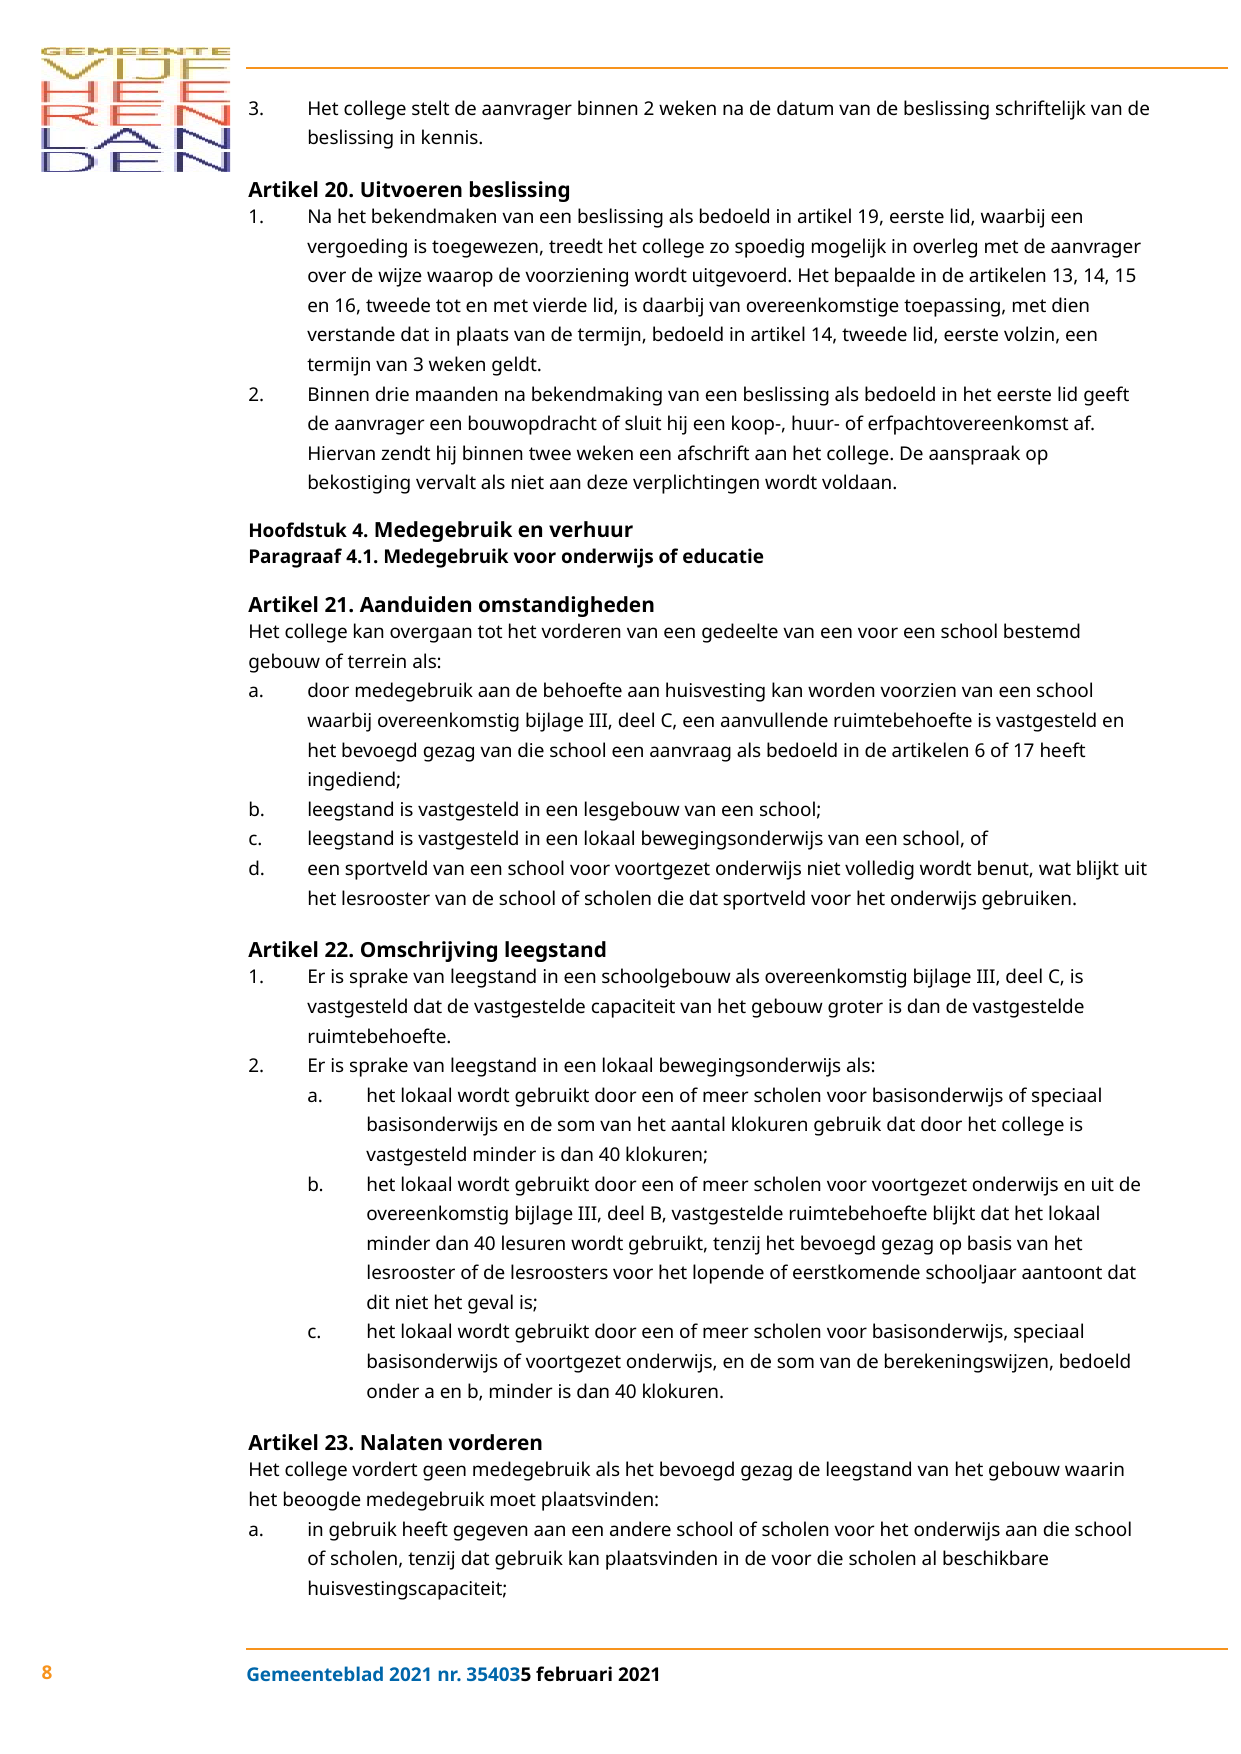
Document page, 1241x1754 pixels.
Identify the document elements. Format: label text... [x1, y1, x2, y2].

text Artikel 20. Uitvoeren beslissing [248, 175, 1152, 203]
text Artikel 22. Omschrijving leegstand [248, 935, 1152, 964]
list het lokaal wordt gebruikt door een of meer scholen voor basisonderwijs, speciaal basisonderwijs of voortgezet onderwijs, en de som van de berekeningswijzen, bedoeld onder a en b, minder is dan 40 klokuren. [307, 1319, 1152, 1403]
text Artikel 21. Aanduiden omstandigheden [248, 590, 1152, 618]
list Na het bekendmaken van een beslissing als bedoeld in artikel 19, eerste lid, waarbij een vergoeding is toegewezen, treedt het college zo spoedig mogelijk in overleg met de aanvrager over de wijze waarop de voorziening wordt uitgevoerd. Het bepaalde in de artikelen 13, 14, 15 en 16, tweede tot en met vierde lid, is daarbij van overeenkomstige toepassing, met dien verstande dat in plaats van de termijn, bedoeld in artikel 14, tweede lid, eerste volzin, een termijn van 3 weken geldt. [248, 203, 1152, 377]
list in gebruik heeft gegeven aan een andere school of scholen voor het onderwijs aan die school of scholen, tenzij dat gebruik kan plaatsvinden in de voor die scholen al beschikbare huisvestingscapaciteit; [248, 1516, 1152, 1601]
list Er is sprake van leegstand in een schoolgebouw als overeenkomstig bijlage III, deel C, is vastgesteld dat de vastgestelde capaciteit van het gebouw groter is dan de vastgestelde ruimtebehoefte. [248, 964, 1152, 1048]
list Het college stelt de aanvrager binnen 2 weken na de datum van de beslissing schriftelijk van de beslissing in kennis. [248, 95, 1152, 150]
picture [41, 47, 231, 172]
list het lokaal wordt gebruikt door een of meer scholen voor voortgezet onderwijs en uit de overeenkomstig bijlage III, deel B, vastgestelde ruimtebehoefte blijkt dat het lokaal minder dan 40 lesuren wordt gebruikt, tenzij het bevoegd gezag op basis van het lesrooster of de lesroosters voor het lopende of eerstkomende schooljaar aantoont dat dit niet het geval is; [307, 1171, 1152, 1315]
list leegstand is vastgesteld in een lesgebouw van een school; [248, 796, 1152, 822]
text Paragraaf 4.1. Medegebruik voor onderwijs of educatie [248, 543, 1152, 569]
text Het college vordert geen medegebruik als het bevoegd gezag de leegstand van het gebouw waarin het beoogde medegebruik moet plaatsvinden: [248, 1457, 1152, 1512]
list leegstand is vastgesteld in een lokaal bewegingsonderwijs van een school, of [248, 826, 1152, 851]
list een sportveld van een school voor voortgezet onderwijs niet volledig wordt benut, wat blijkt uit het lesrooster van de school of scholen die dat sportveld voor het onderwijs gebruiken. [248, 855, 1152, 911]
list Binnen drie maanden na bekendmaking van een beslissing als bedoeld in het eerste lid geeft de aanvrager een bouwopdracht of sluit hij een koop-, huur- of erfpachtovereenkomst af. Hiervan zendt hij binnen twee weken een afschrift aan het college. De aanspraak op bekostiging vervalt als niet aan deze verplichtingen wordt voldaan. [248, 381, 1152, 495]
text Het college kan overgaan tot het vorderen van een gedeelte van een voor een school bestemd gebouw of terrein als: [248, 618, 1152, 674]
text Artikel 23. Nalaten vorderen [248, 1428, 1152, 1457]
list het lokaal wordt gebruikt door een of meer scholen voor basisonderwijs of speciaal basisonderwijs en de som van het aantal klokuren gebruik dat door het college is vastgesteld minder is dan 40 klokuren; [307, 1082, 1152, 1167]
list Er is sprake van leegstand in een lokaal bewegingsonderwijs als: [248, 1052, 1152, 1078]
list door medegebruik aan de behoefte aan huisvesting kan worden voorzien van een school waarbij overeenkomstig bijlage III, deel C, een aanvullende ruimtebehoefte is vastgesteld en het bevoegd gezag van die school een aanvraag als bedoeld in de artikelen 6 of 17 heeft ingediend; [248, 678, 1152, 792]
text Hoofdstuk 4. Medegebruik en verhuur [248, 515, 1152, 543]
